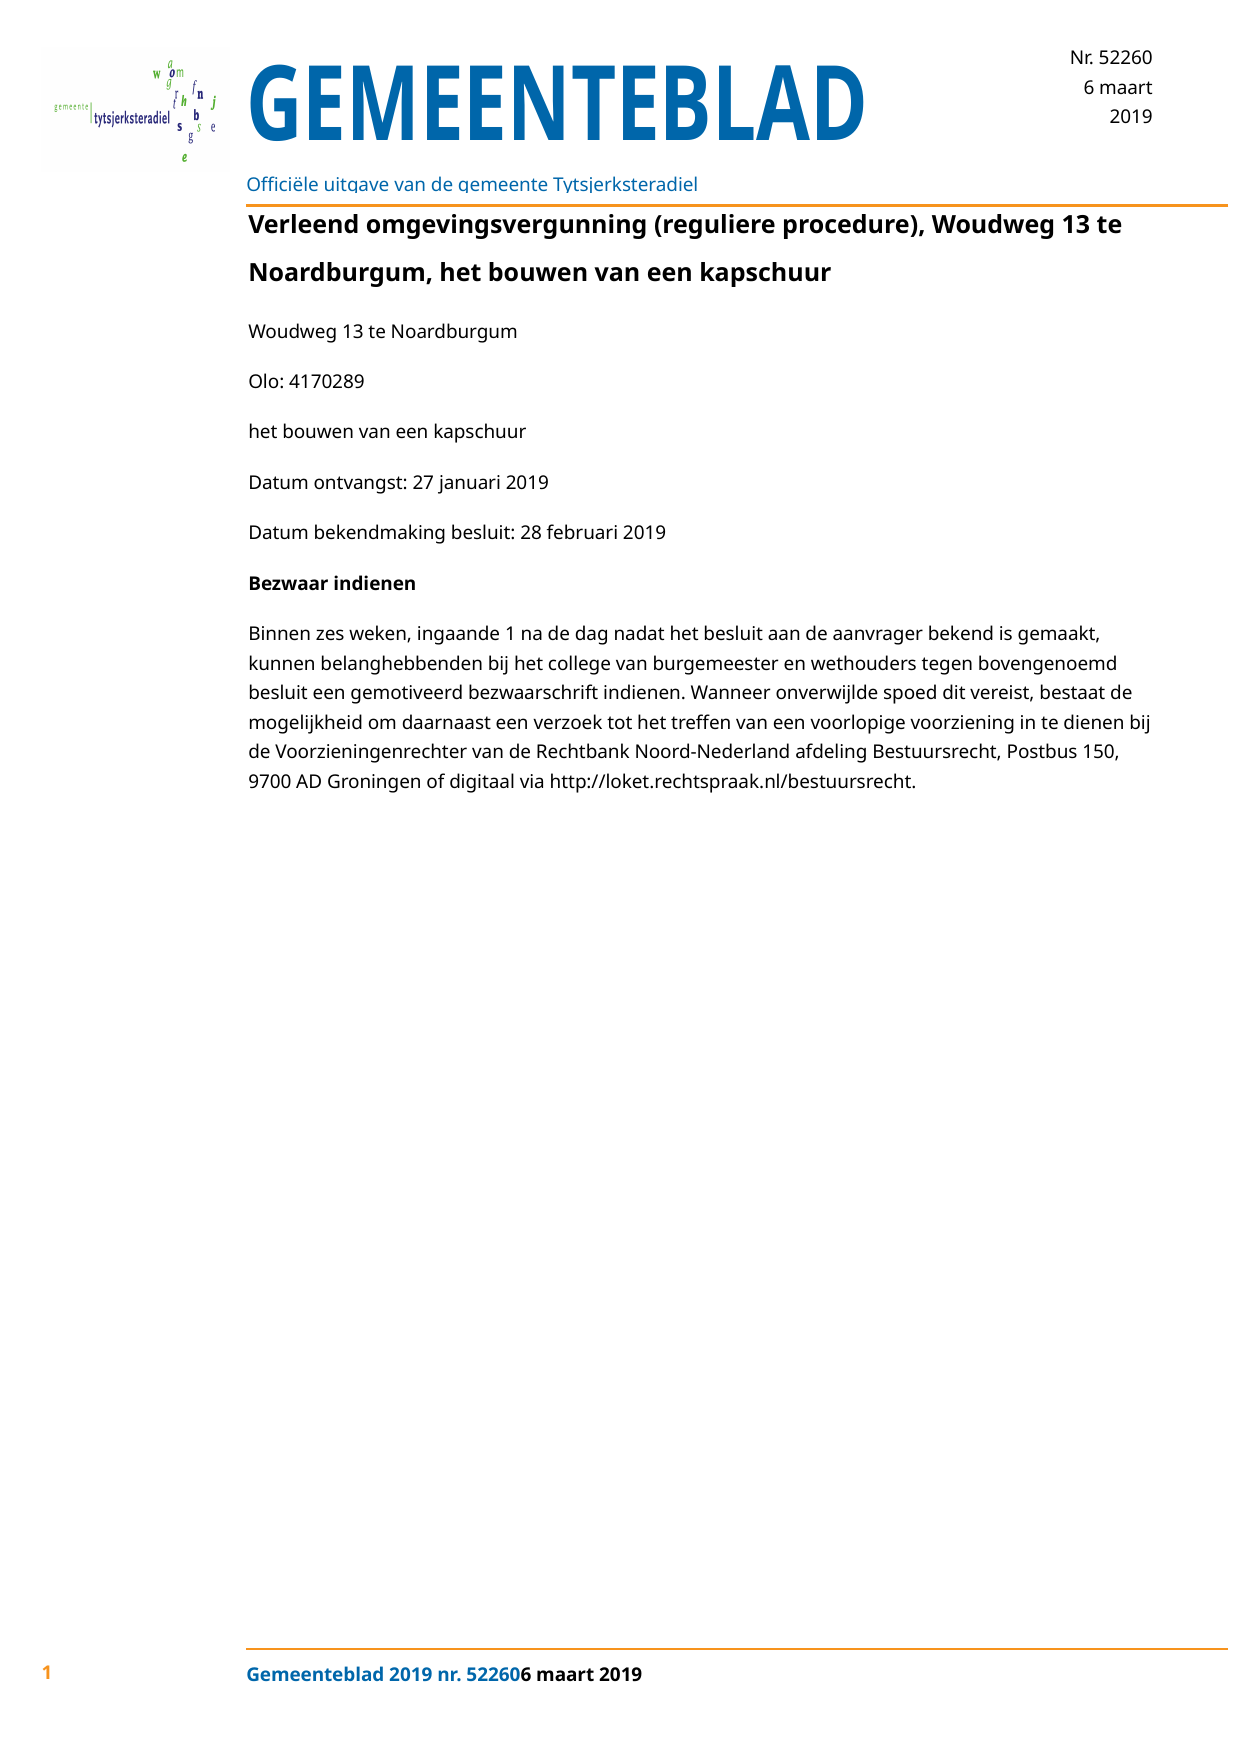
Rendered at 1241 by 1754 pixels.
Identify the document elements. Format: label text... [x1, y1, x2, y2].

text Woudweg 13 te Noardburgum [248, 318, 1152, 344]
picture [41, 47, 231, 172]
text Verleend omgevingsvergunning (reguliere procedure), Woudweg 13 te Noardburgum, het bouwen van een kapschuur [248, 207, 1152, 288]
text Olo: 4170289 [248, 368, 1152, 394]
text Bezwaar indienen [248, 570, 1152, 596]
text Datum ontvangst: 27 januari 2019 [248, 469, 1152, 495]
text Datum bekendmaking besluit: 28 februari 2019 [248, 519, 1152, 545]
text het bouwen van een kapschuur [248, 419, 1152, 444]
text Binnen zes weken, ingaande 1 na de dag nadat het besluit aan de aanvrager bekend is gemaakt, kunnen belanghebbenden bij het college van burgemeester en wethouders tegen bovengenoemd besluit een gemotiveerd bezwaarschrift indienen. Wanneer onverwijlde spoed dit vereist, bestaat de mogelijkheid om daarnaast een verzoek tot het treffen van een voorlopige voorziening in te dienen bij de Voorzieningenrechter van de Rechtbank Noord-Nederland afdeling Bestuursrecht, Postbus 150, 9700 AD Groningen of digitaal via http://loket.rechtspraak.nl/bestuursrecht. [248, 620, 1152, 794]
